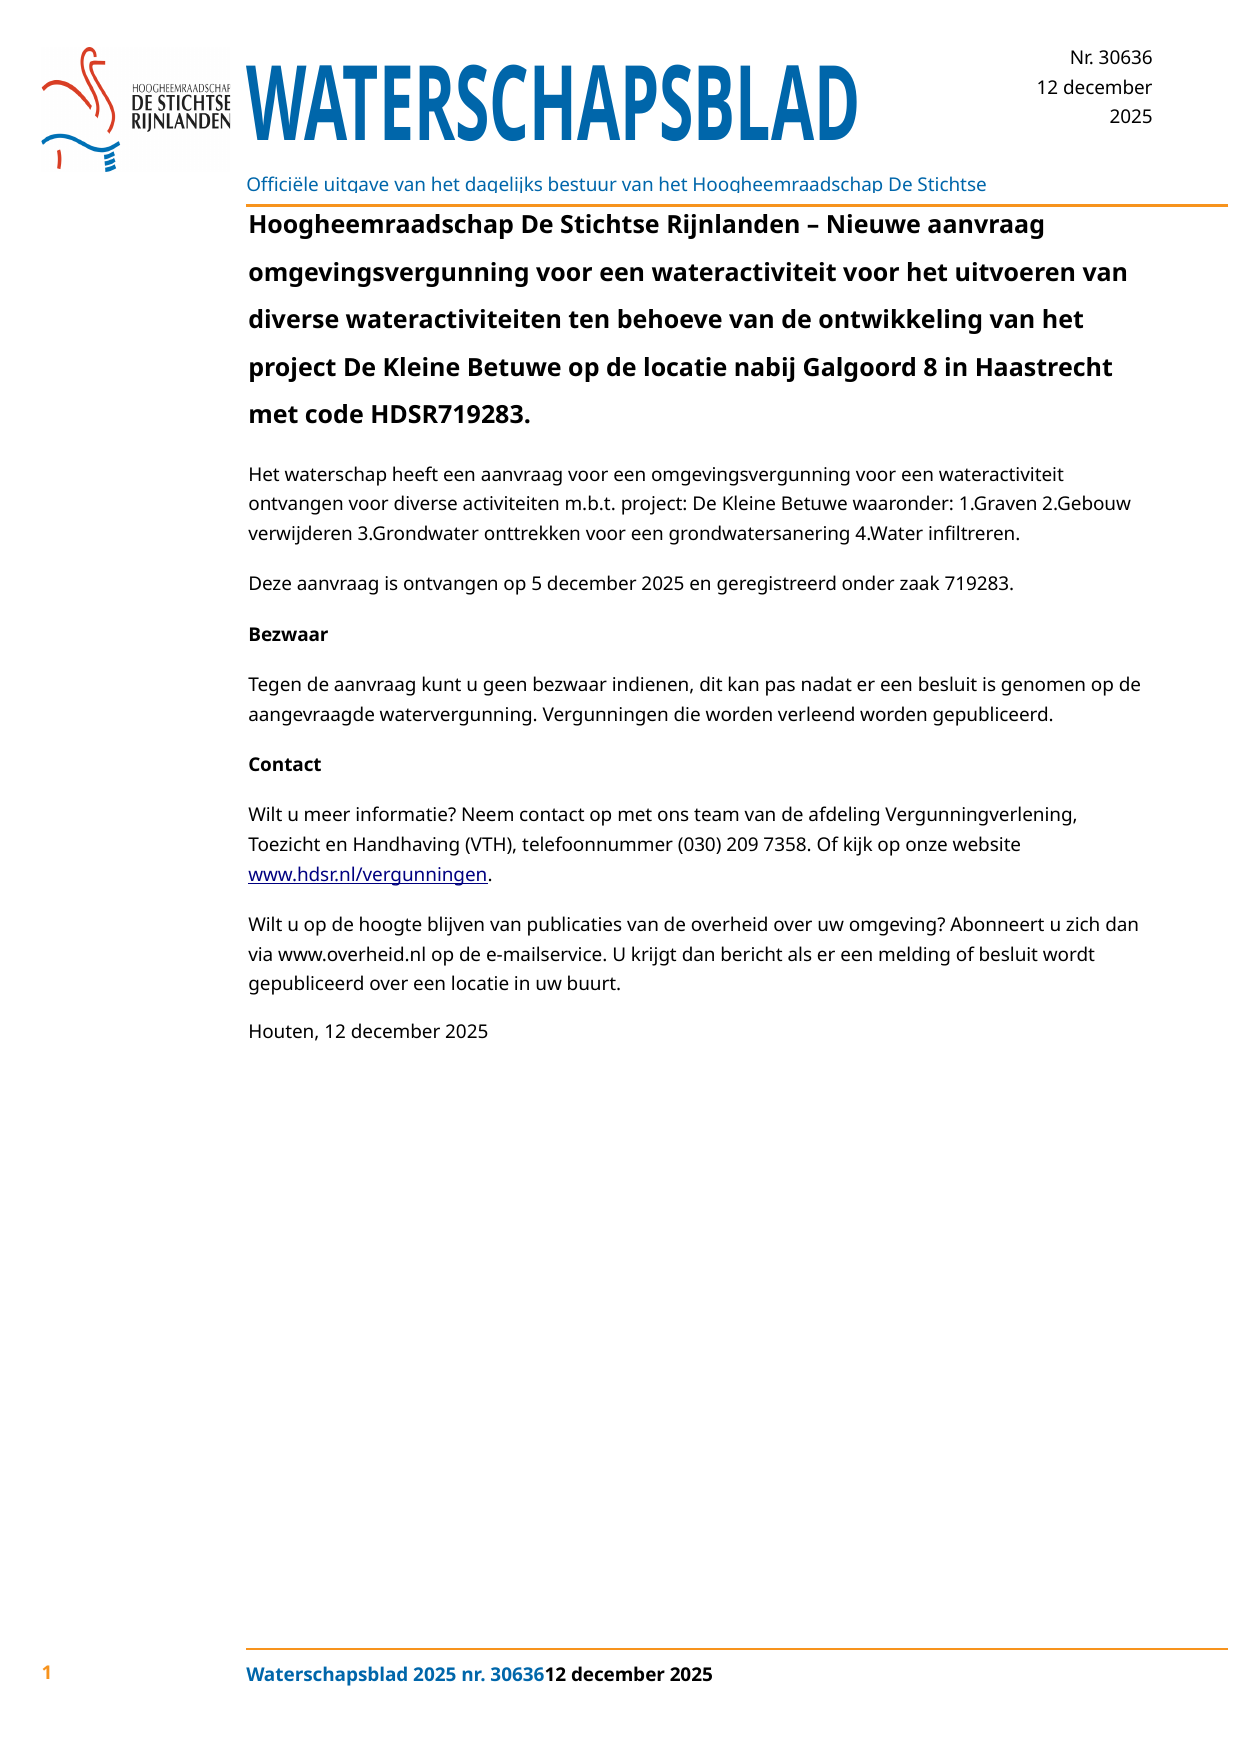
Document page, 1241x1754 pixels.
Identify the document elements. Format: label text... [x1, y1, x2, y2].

text Tegen de aanvraag kunt u geen bezwaar indienen, dit kan pas nadat er een besluit is genomen op de aangevraagde watervergunning. Vergunningen die worden verleend worden gepubliceerd. [248, 671, 1152, 726]
picture [41, 47, 231, 172]
text Hoogheemraadschap De Stichtse Rijnlanden – Nieuwe aanvraag omgevingsvergunning voor een wateractiviteit voor het uitvoeren van diverse wateractiviteiten ten behoeve van de ontwikkeling van het project De Kleine Betuwe op de locatie nabij Galgoord 8 in Haastrecht met code HDSR719283. [248, 207, 1152, 431]
text Bezwaar [248, 621, 1152, 646]
text Deze aanvraag is ontvangen op 5 december 2025 en geregistreerd onder zaak 719283. [248, 570, 1152, 596]
text Het waterschap heeft een aanvraag voor een omgevingsvergunning voor een wateractiviteit ontvangen voor diverse activiteiten m.b.t. project: De Kleine Betuwe waaronder: 1.Graven 2.Gebouw verwijderen 3.Grondwater onttrekken voor een grondwatersanering 4.Water infiltreren. [248, 461, 1152, 546]
text Wilt u op de hoogte blijven van publicaties van de overheid over uw omgeving? Abonneert u zich dan via www.overheid.nl op de e-mailservice. U krijgt dan bericht als er een melding of besluit wordt gepubliceerd over een locatie in uw buurt. [248, 911, 1152, 996]
text Contact [248, 751, 1152, 777]
text Wilt u meer informatie? Neem contact op met ons team van de afdeling Vergunningverlening, Toezicht en Handhaving (VTH), telefoonnummer (030) 209 7358. Of kijk op onze website www.hdsr.nl/vergunningen. [248, 802, 1152, 886]
text Houten, 12 december 2025 [248, 1018, 1152, 1044]
